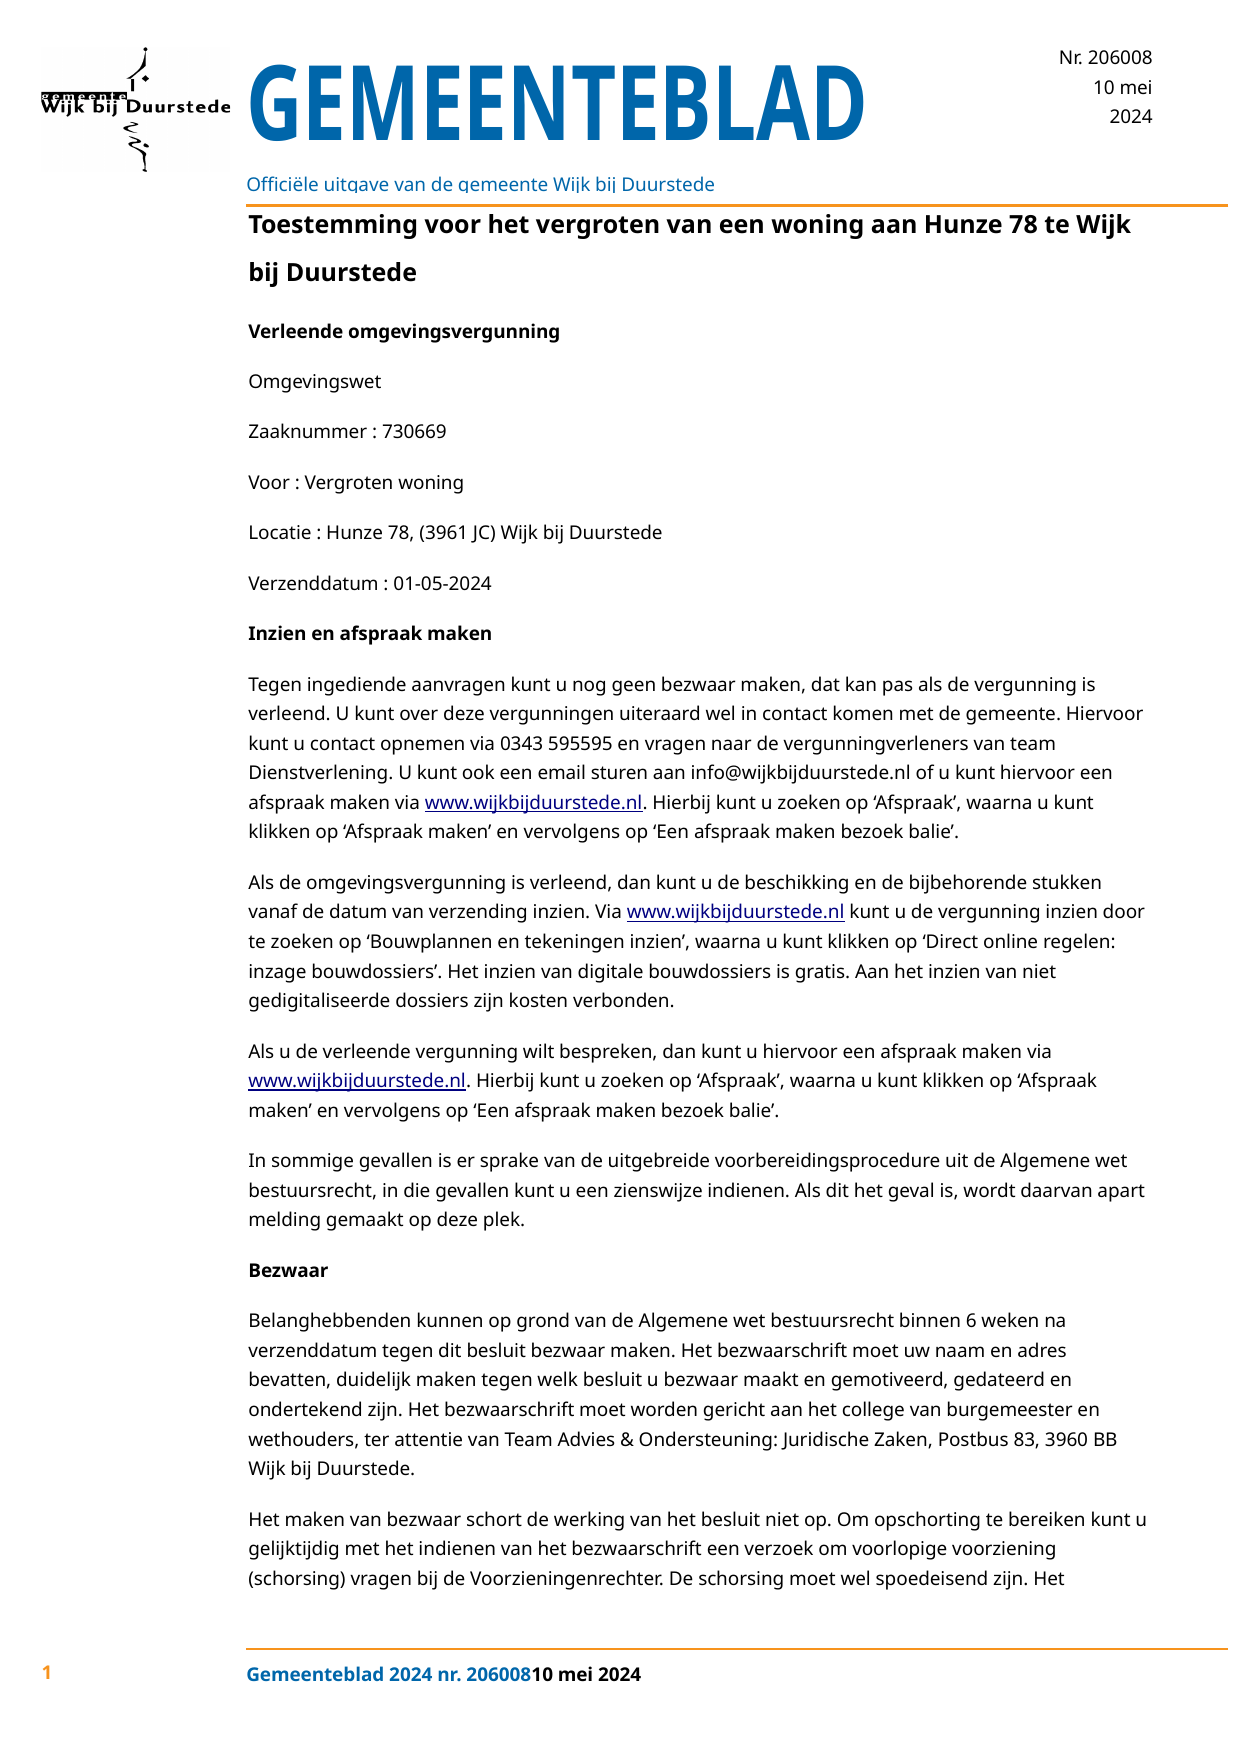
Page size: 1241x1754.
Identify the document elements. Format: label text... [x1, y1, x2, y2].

text In sommige gevallen is er sprake van de uitgebreide voorbereidingsprocedure uit de Algemene wet bestuursrecht, in die gevallen kunt u een zienswijze indienen. Als dit het geval is, wordt daarvan apart melding gemaakt op deze plek. [248, 1147, 1152, 1232]
text Locatie : Hunze 78, (3961 JC) Wijk bij Duurstede [248, 519, 1152, 545]
text Tegen ingediende aanvragen kunt u nog geen bezwaar maken, dat kan pas als de vergunning is verleend. U kunt over deze vergunningen uiteraard wel in contact komen met de gemeente. Hiervoor kunt u contact opnemen via 0343 595595 en vragen naar de vergunningverleners van team Dienstverlening. U kunt ook een email sturen aan info@wijkbijduurstede.nl of u kunt hiervoor een afspraak maken via www.wijkbijduurstede.nl. Hierbij kunt u zoeken op ‘Afspraak’, waarna u kunt klikken op ‘Afspraak maken’ en vervolgens op ‘Een afspraak maken bezoek balie’. [248, 671, 1152, 844]
text Voor : Vergroten woning [248, 469, 1152, 495]
text Als de omgevingsvergunning is verleend, dan kunt u de beschikking en de bijbehorende stukken vanaf de datum van verzending inzien. Via www.wijkbijduurstede.nl kunt u de vergunning inzien door te zoeken op ‘Bouwplannen en tekeningen inzien’, waarna u kunt klikken op ‘Direct online regelen: inzage bouwdossiers’. Het inzien van digitale bouwdossiers is gratis. Aan het inzien van niet gedigitaliseerde dossiers zijn kosten verbonden. [248, 869, 1152, 1013]
text Verleende omgevingsvergunning [248, 318, 1152, 344]
text Toestemming voor het vergroten van een woning aan Hunze 78 te Wijk bij Duurstede [248, 207, 1152, 288]
text Verzenddatum : 01-05-2024 [248, 570, 1152, 596]
text Als u de verleende vergunning wilt bespreken, dan kunt u hiervoor een afspraak maken via www.wijkbijduurstede.nl. Hierbij kunt u zoeken op ‘Afspraak’, waarna u kunt klikken op ‘Afspraak maken’ en vervolgens op ‘Een afspraak maken bezoek balie’. [248, 1038, 1152, 1123]
picture [41, 47, 231, 172]
text Het maken van bezwaar schort de werking van het besluit niet op. Om opschorting te bereiken kunt u gelijktijdig met het indienen van het bezwaarschrift een verzoek om voorlopige voorziening (schorsing) vragen bij de Voorzieningenrechter. De schorsing moet wel spoedeisend zijn. Het [248, 1506, 1152, 1591]
text Zaaknummer : 730669 [248, 419, 1152, 444]
text Bezwaar [248, 1257, 1152, 1283]
text Omgevingswet [248, 368, 1152, 394]
text Belanghebbenden kunnen op grond van de Algemene wet bestuursrecht binnen 6 weken na verzenddatum tegen dit besluit bezwaar maken. Het bezwaarschrift moet uw naam en adres bevatten, duidelijk maken tegen welk besluit u bezwaar maakt en gemotiveerd, gedateerd en ondertekend zijn. Het bezwaarschrift moet worden gericht aan het college van burgemeester en wethouders, ter attentie van Team Advies & Ondersteuning: Juridische Zaken, Postbus 83, 3960 BB Wijk bij Duurstede. [248, 1307, 1152, 1481]
text Inzien en afspraak maken [248, 620, 1152, 646]
